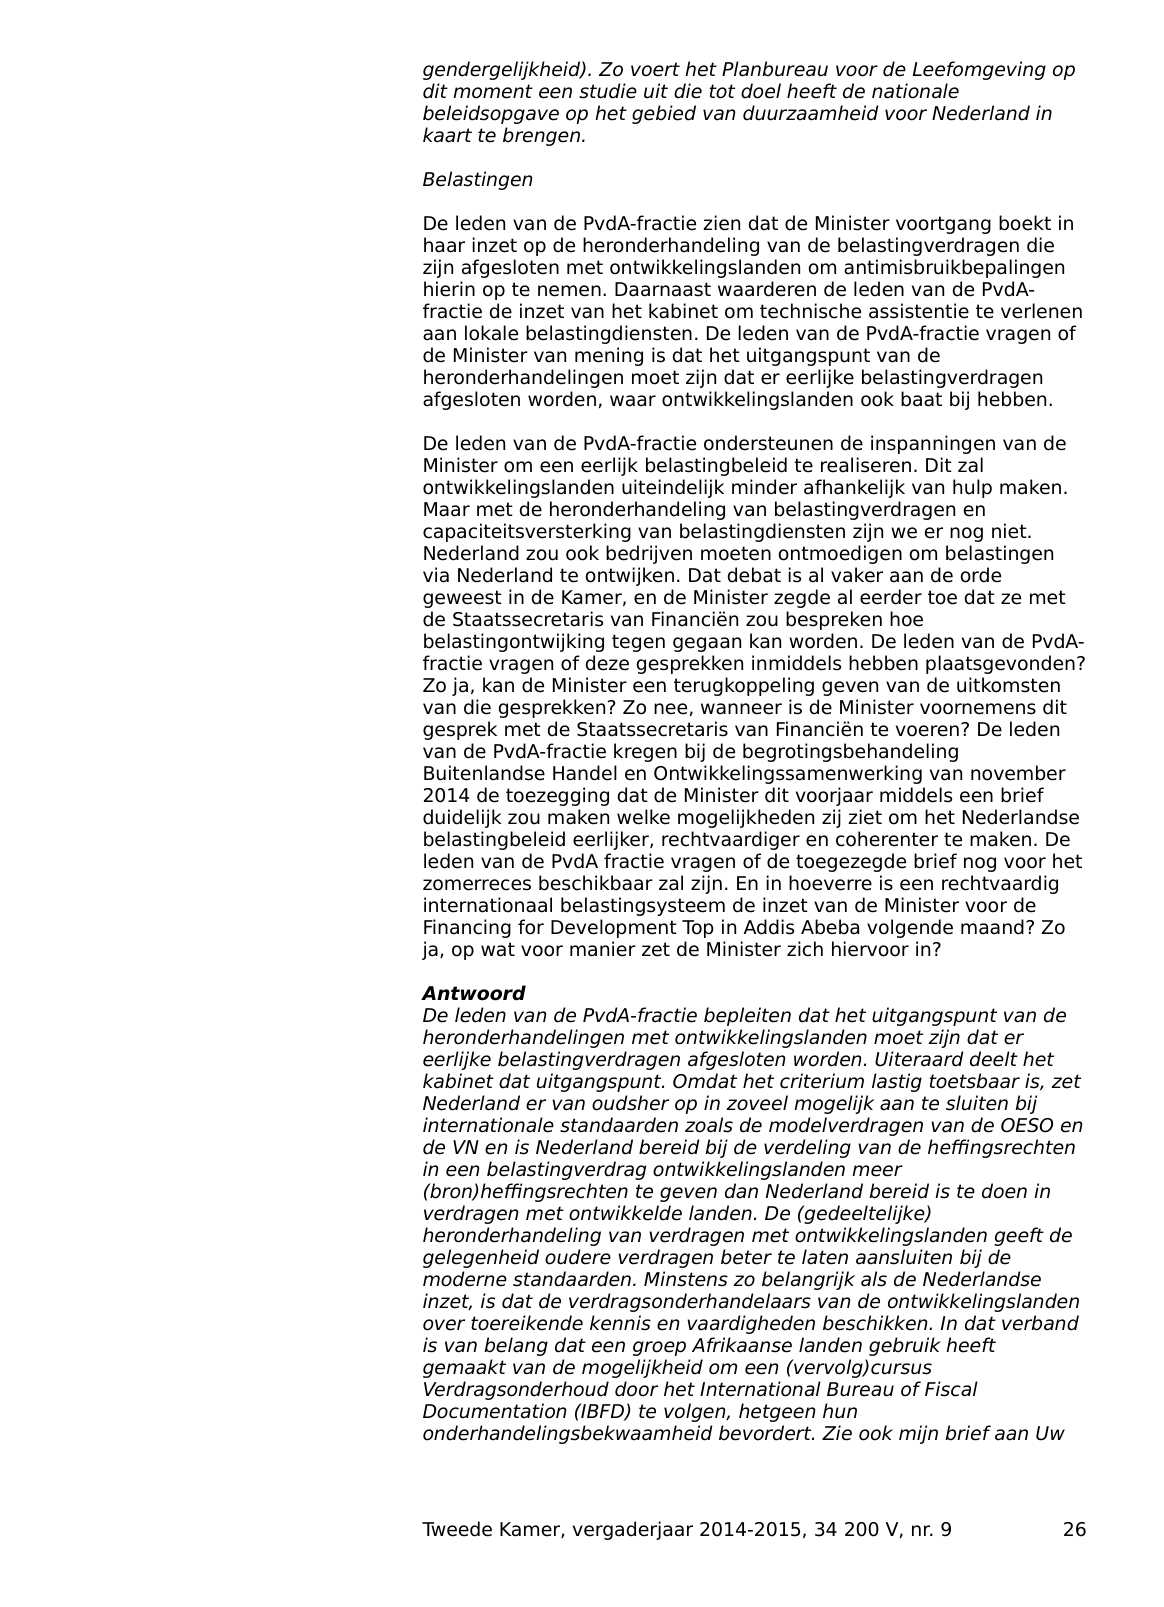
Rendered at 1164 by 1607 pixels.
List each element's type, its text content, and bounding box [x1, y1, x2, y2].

subtitle Belastingen [422, 169, 1087, 191]
text De leden van de PvdA-fractie bepleiten dat het uitgangspunt van de heronderhandelingen met ontwikkelingslanden moet zijn dat er eerlijke belastingverdragen afgesloten worden. Uiteraard deelt het kabinet dat uitgangspunt. Omdat het criterium lastig toetsbaar is, zet Nederland er van oudsher op in zoveel mogelijk aan te sluiten bij internationale standaarden zoals de modelverdragen van de OESO en de VN en is Nederland bereid bij de verdeling van de heffingsrechten in een belastingverdrag ontwikkelingslanden meer (bron)heffingsrechten te geven dan Nederland bereid is te doen in verdragen met ontwikkelde landen. De (gedeeltelijke) heronderhandeling van verdragen met ontwikkelingslanden geeft de gelegenheid oudere verdragen beter te laten aansluiten bij de moderne standaarden. Minstens zo belangrijk als de Nederlandse inzet, is dat de verdragsonderhandelaars van de ontwikkelingslanden over toereikende kennis en vaardigheden beschikken. In dat verband is van belang dat een groep Afrikaanse landen gebruik heeft gemaakt van de mogelijkheid om een (vervolg)cursus Verdragsonderhoud door het International Bureau of Fiscal Documentation (IBFD) te volgen, hetgeen hun onderhandelingsbekwaamheid bevordert. Zie ook mijn brief aan Uw [422, 1005, 1087, 1444]
text De leden van de PvdA-fractie zien dat de Minister voortgang boekt in haar inzet op de heronderhandeling van de belastingverdragen die zijn afgesloten met ontwikkelingslanden om antimisbruikbepalingen hierin op te nemen. Daarnaast waarderen de leden van de PvdA-fractie de inzet van het kabinet om technische assistentie te verlenen aan lokale belastingdiensten. De leden van de PvdA-fractie vragen of de Minister van mening is dat het uitgangspunt van de heronderhandelingen moet zijn dat er eerlijke belastingverdragen afgesloten worden, waar ontwikkelingslanden ook baat bij hebben. [422, 213, 1087, 411]
text Antwoord [422, 983, 1087, 1005]
text gendergelijkheid). Zo voert het Planbureau voor de Leefomgeving op dit moment een studie uit die tot doel heeft de nationale beleidsopgave op het gebied van duurzaamheid voor Nederland in kaart te brengen. [422, 59, 1087, 147]
text De leden van de PvdA-fractie ondersteunen de inspanningen van de Minister om een eerlijk belastingbeleid te realiseren. Dit zal ontwikkelingslanden uiteindelijk minder afhankelijk van hulp maken. Maar met de heronderhandeling van belastingverdragen en capaciteitsversterking van belastingdiensten zijn we er nog niet. Nederland zou ook bedrijven moeten ontmoedigen om belastingen via Nederland te ontwijken. Dat debat is al vaker aan de orde geweest in de Kamer, en de Minister zegde al eerder toe dat ze met de Staatssecretaris van Financiën zou bespreken hoe belastingontwijking tegen gegaan kan worden. De leden van de PvdA-fractie vragen of deze gesprekken inmiddels hebben plaatsgevonden? Zo ja, kan de Minister een terugkoppeling geven van de uitkomsten van die gesprekken? Zo nee, wanneer is de Minister voornemens dit gesprek met de Staatssecretaris van Financiën te voeren? De leden van de PvdA-fractie kregen bij de begrotingsbehandeling Buitenlandse Handel en Ontwikkelingssamenwerking van november 2014 de toezegging dat de Minister dit voorjaar middels een brief duidelijk zou maken welke mogelijkheden zij ziet om het Nederlandse belastingbeleid eerlijker, rechtvaardiger en coherenter te maken. De leden van de PvdA fractie vragen of de toegezegde brief nog voor het zomerreces beschikbaar zal zijn. En in hoeverre is een rechtvaardig internationaal belastingsysteem de inzet van de Minister voor de Financing for Development Top in Addis Abeba volgende maand? Zo ja, op wat voor manier zet de Minister zich hiervoor in? [422, 433, 1087, 961]
